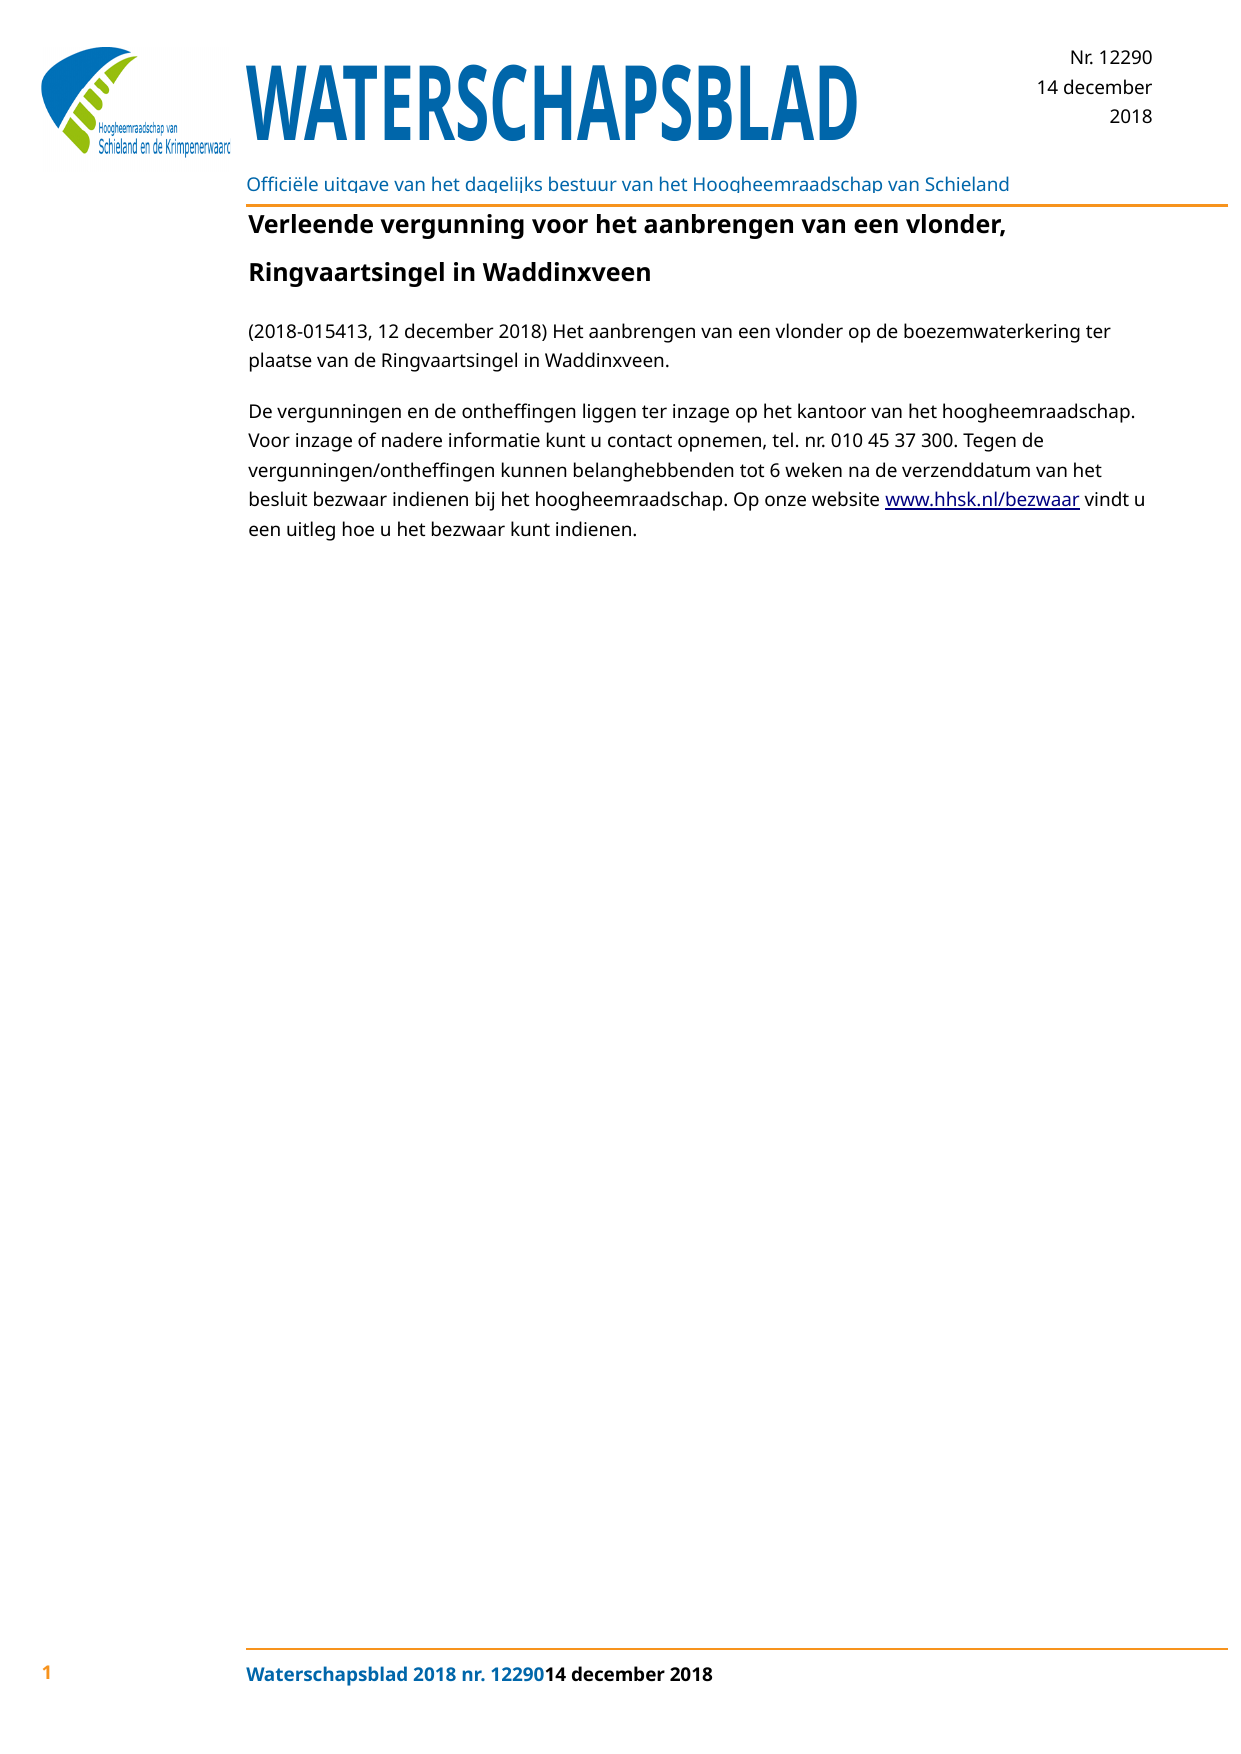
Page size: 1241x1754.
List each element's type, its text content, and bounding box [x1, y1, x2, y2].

picture [41, 47, 231, 172]
text De vergunningen en de ontheffingen liggen ter inzage op het kantoor van het hoogheemraadschap. Voor inzage of nadere informatie kunt u contact opnemen, tel. nr. 010 45 37 300. Tegen de vergunningen/ontheffingen kunnen belanghebbenden tot 6 weken na de verzenddatum van het besluit bezwaar indienen bij het hoogheemraadschap. Op onze website www.hhsk.nl/bezwaar vindt u een uitleg hoe u het bezwaar kunt indienen. [248, 398, 1152, 542]
text (2018-015413, 12 december 2018) Het aanbrengen van een vlonder op de boezemwaterkering ter plaatse van de Ringvaartsingel in Waddinxveen. [248, 318, 1152, 373]
text Verleende vergunning voor het aanbrengen van een vlonder, Ringvaartsingel in Waddinxveen [248, 207, 1152, 288]
